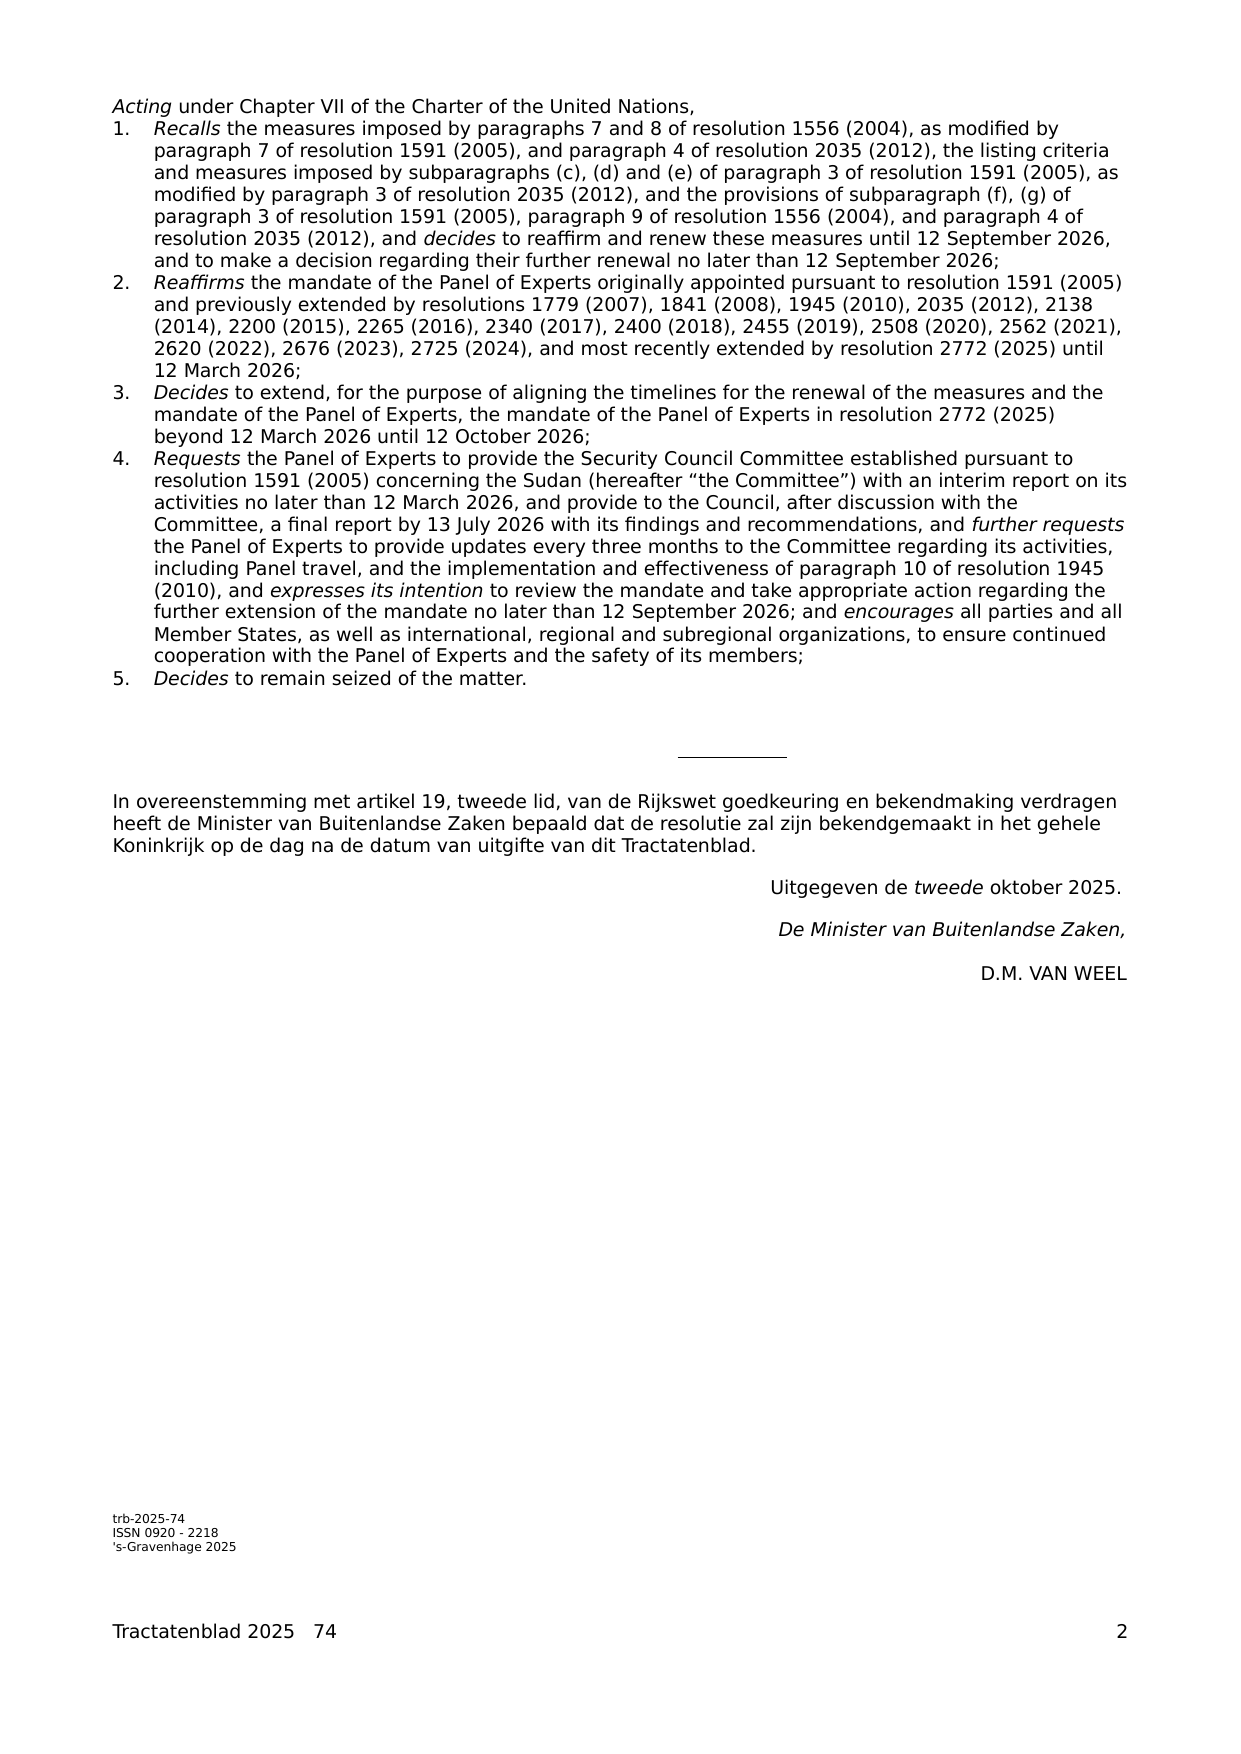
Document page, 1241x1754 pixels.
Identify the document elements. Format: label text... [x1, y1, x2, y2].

text Acting under Chapter VII of the Charter of the United Nations, [112, 96, 1128, 118]
text 5. Decides to remain seized of the matter. [112, 667, 1128, 689]
text 4. Requests the Panel of Experts to provide the Security Council Committee established pursuant to resolution 1591 (2005) concerning the Sudan (hereafter “the Committee”) with an interim report on its activities no later than 12 March 2026, and provide to the Council, after discussion with the Committee, a final report by 13 July 2026 with its findings and recommendations, and further requests the Panel of Experts to provide updates every three months to the Committee regarding its activities, including Panel travel, and the implementation and effectiveness of paragraph 10 of resolution 1945 (2010), and expresses its intention to review the mandate and take appropriate action regarding the further extension of the mandate no later than 12 September 2026; and encourages all parties and all Member States, as well as international, regional and subregional organizations, to ensure continued cooperation with the Panel of Experts and the safety of its members; [112, 448, 1128, 667]
text In overeenstemming met artikel 19, tweede lid, van de Rijkswet goedkeuring en bekendmaking verdragen heeft de Minister van Buitenlandse Zaken bepaald dat de resolutie zal zijn bekendgemaakt in het gehele Koninkrijk op de dag na de datum van uitgifte van dit Tractatenblad. [112, 791, 1128, 857]
text 's-Gravenhage 2025 [112, 1540, 346, 1554]
text 1. Recalls the measures imposed by paragraphs 7 and 8 of resolution 1556 (2004), as modified by paragraph 7 of resolution 1591 (2005), and paragraph 4 of resolution 2035 (2012), the listing criteria and measures imposed by subparagraphs (c), (d) and (e) of paragraph 3 of resolution 1591 (2005), as modified by paragraph 3 of resolution 2035 (2012), and the provisions of subparagraph (f), (g) of paragraph 3 of resolution 1591 (2005), paragraph 9 of resolution 1556 (2004), and paragraph 4 of resolution 2035 (2012), and decides to reaffirm and renew these measures until 12 September 2026, and to make a decision regarding their further renewal no later than 12 September 2026; [112, 118, 1128, 272]
text ISSN 0920 - 2218 [112, 1526, 346, 1540]
text 3. Decides to extend, for the purpose of aligning the timelines for the renewal of the measures and the mandate of the Panel of Experts, the mandate of the Panel of Experts in resolution 2772 (2025) beyond 12 March 2026 until 12 October 2026; [112, 382, 1128, 448]
text De Minister van Buitenlandse Zaken, D.M. VAN WEEL [112, 919, 1128, 985]
text Uitgegeven de tweede oktober 2025. [112, 877, 1128, 899]
text 2. Reaffirms the mandate of the Panel of Experts originally appointed pursuant to resolution 1591 (2005) and previously extended by resolutions 1779 (2007), 1841 (2008), 1945 (2010), 2035 (2012), 2138 (2014), 2200 (2015), 2265 (2016), 2340 (2017), 2400 (2018), 2455 (2019), 2508 (2020), 2562 (2021), 2620 (2022), 2676 (2023), 2725 (2024), and most recently extended by resolution 2772 (2025) until 12 March 2026; [112, 272, 1128, 382]
text trb-2025-74 [112, 1512, 346, 1526]
